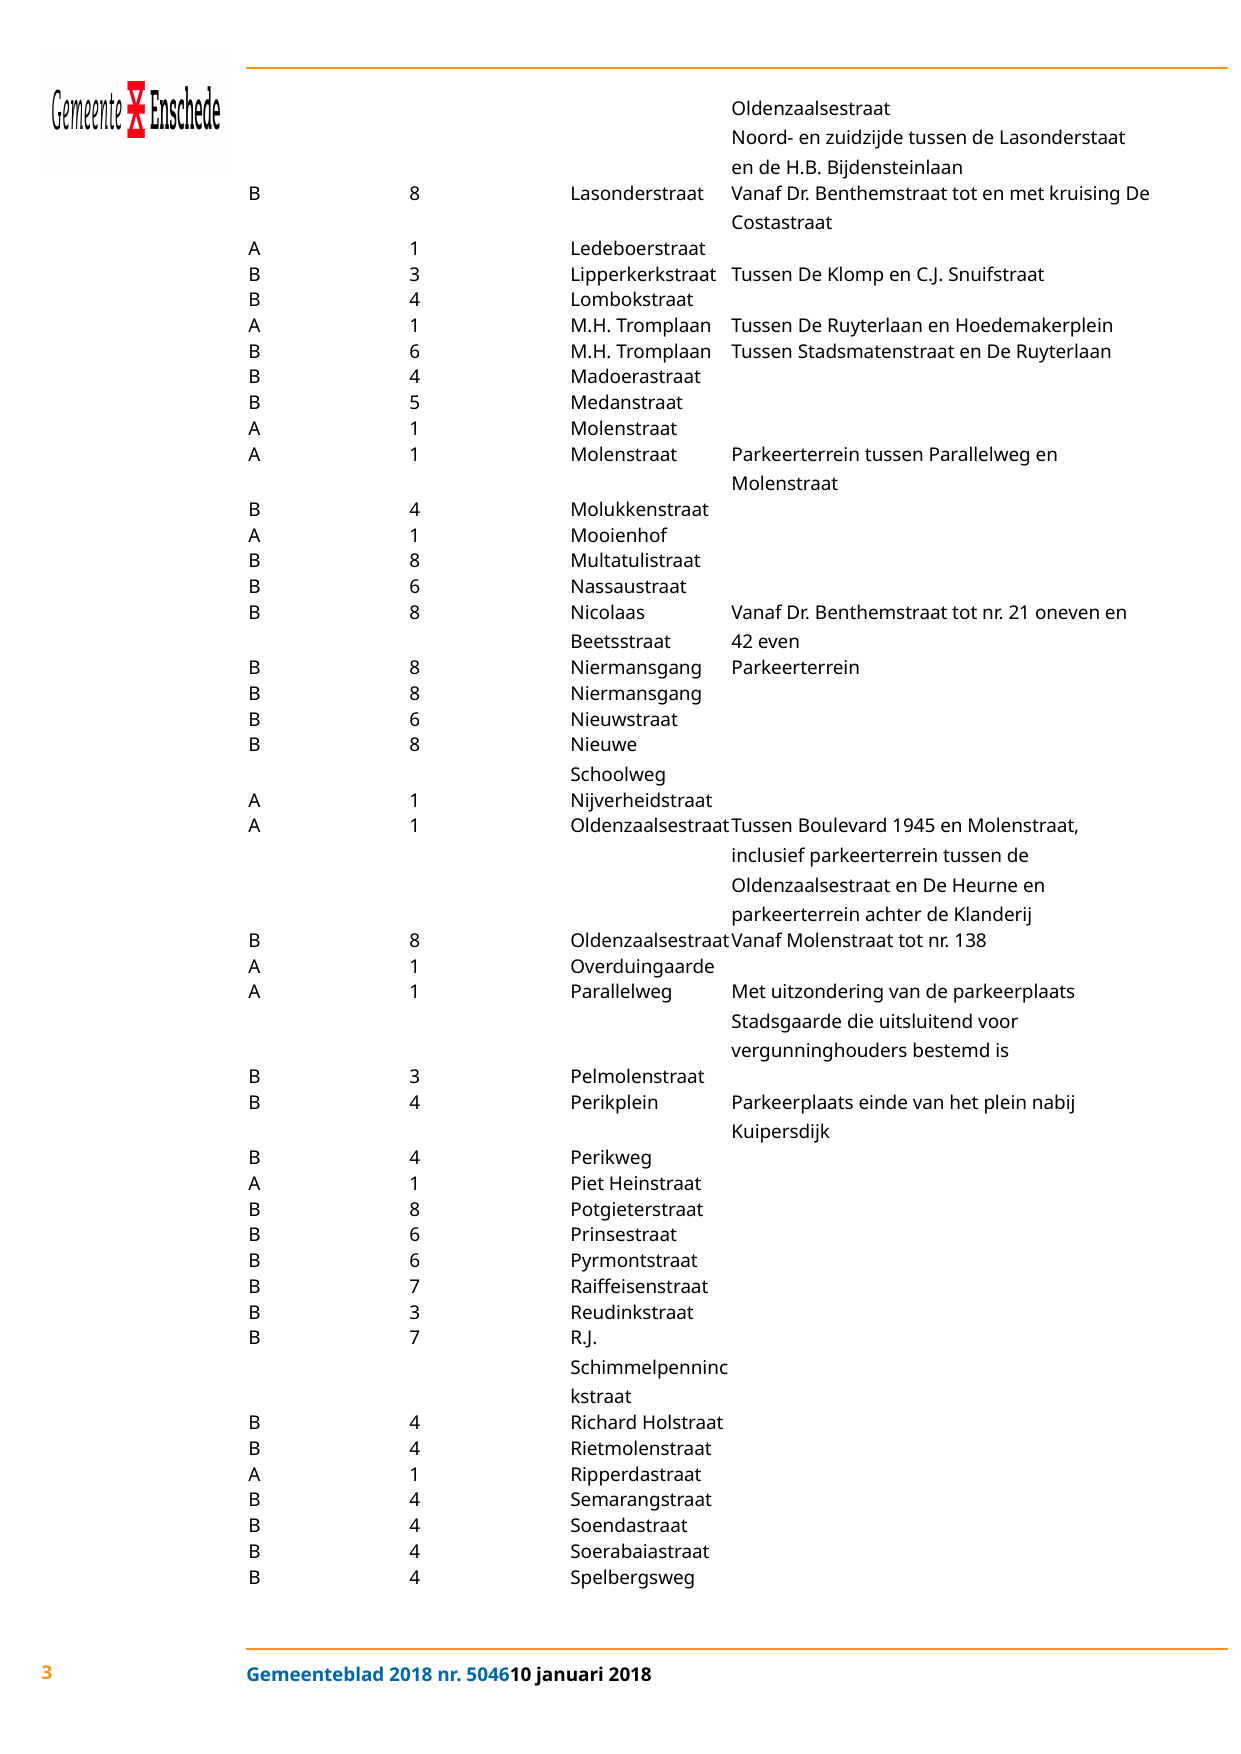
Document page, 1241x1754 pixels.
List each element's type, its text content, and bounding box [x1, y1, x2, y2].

table_cell 8 [409, 1196, 570, 1222]
table_cell 8 [409, 732, 570, 787]
table_cell Madoerastraat [570, 364, 731, 389]
table_cell Soendastraat [570, 1513, 731, 1538]
table_cell Potgieterstraat [570, 1196, 731, 1222]
table_cell A [248, 1461, 409, 1487]
table_cell Molukkenstraat [570, 496, 731, 522]
table_cell B [248, 1410, 409, 1435]
table_cell Nicolaas Beetsstraat [570, 599, 731, 654]
table_cell A [248, 979, 409, 1063]
table_cell B [248, 548, 409, 573]
table_cell Rietmolenstraat [570, 1435, 731, 1461]
table_cell [731, 1435, 1152, 1461]
table_cell Perikweg [570, 1145, 731, 1170]
table_cell Parkeerplaats einde van het plein nabij Kuipersdijk [731, 1089, 1152, 1144]
table_cell 1 [409, 441, 570, 496]
table_cell Met uitzondering van de parkeerplaats Stadsgaarde die uitsluitend voor vergunninghouders bestemd is [731, 979, 1152, 1063]
table_cell Tussen Boulevard 1945 en Molenstraat, inclusief parkeerterrein tussen de Oldenzaalsestraat en De Heurne en parkeerterrein achter de Klanderij [731, 813, 1152, 927]
table_cell [731, 364, 1152, 389]
table_cell B [248, 732, 409, 787]
table_cell Raiffeisenstraat [570, 1273, 731, 1299]
table_cell 8 [409, 927, 570, 953]
table_cell Nassaustraat [570, 573, 731, 599]
table_cell [731, 1564, 1152, 1589]
table_cell [731, 496, 1152, 522]
table_cell B [248, 573, 409, 599]
table_cell 1 [409, 953, 570, 978]
table_cell [731, 389, 1152, 415]
table_cell Parallelweg [570, 979, 731, 1063]
table_cell [731, 1145, 1152, 1170]
table_cell [731, 1410, 1152, 1435]
table_cell Lasonderstraat [570, 180, 731, 235]
table_cell 6 [409, 1222, 570, 1247]
table_cell Niermansgang [570, 654, 731, 680]
table_cell 6 [409, 573, 570, 599]
table_cell [731, 1196, 1152, 1222]
table_cell [731, 522, 1152, 548]
table_cell [731, 573, 1152, 599]
table_cell 4 [409, 1564, 570, 1589]
table_cell Spelbergsweg [570, 1564, 731, 1589]
table_cell [731, 1248, 1152, 1273]
table_cell Vanaf Molenstraat tot nr. 138 [731, 927, 1152, 953]
table_cell [731, 235, 1152, 261]
table_cell 6 [409, 1248, 570, 1273]
table_cell Prinsestraat [570, 1222, 731, 1247]
table_cell [731, 1513, 1152, 1538]
table_cell B [248, 706, 409, 732]
table_cell B [248, 364, 409, 389]
table_cell 8 [409, 654, 570, 680]
table_cell [731, 548, 1152, 573]
table_cell [731, 953, 1152, 978]
table_cell A [248, 787, 409, 813]
table_cell Nijverheidstraat [570, 787, 731, 813]
table_cell Molenstraat [570, 441, 731, 496]
table_cell M.H. Tromplaan [570, 312, 731, 338]
table_cell [731, 1538, 1152, 1564]
table_cell A [248, 441, 409, 496]
table_cell Richard Holstraat [570, 1410, 731, 1435]
table_cell 8 [409, 599, 570, 654]
table_cell Reudinkstraat [570, 1299, 731, 1324]
table_cell Nieuwstraat [570, 706, 731, 732]
table_cell [731, 1299, 1152, 1324]
table_cell Niermansgang [570, 680, 731, 706]
table_cell 1 [409, 813, 570, 927]
table_cell B [248, 1248, 409, 1273]
table_cell B [248, 286, 409, 312]
table_cell 1 [409, 787, 570, 813]
table_cell 6 [409, 706, 570, 732]
table_cell 4 [409, 1538, 570, 1564]
table_cell B [248, 496, 409, 522]
table_cell Pelmolenstraat [570, 1064, 731, 1089]
table_cell Parkeerterrein tussen Parallelweg en Molenstraat [731, 441, 1152, 496]
table_cell [570, 95, 731, 180]
table_cell [731, 1273, 1152, 1299]
table_cell [731, 1170, 1152, 1196]
table_cell 4 [409, 1410, 570, 1435]
table_cell Lipperkerkstraat [570, 261, 731, 286]
table_cell B [248, 1299, 409, 1324]
table_cell B [248, 1089, 409, 1144]
table_cell 4 [409, 496, 570, 522]
table_cell [731, 415, 1152, 441]
table_cell A [248, 235, 409, 261]
table_cell Oldenzaalsestraat [570, 813, 731, 927]
table_cell 8 [409, 548, 570, 573]
table_cell Overduingaarde [570, 953, 731, 978]
table_cell Tussen Stadsmatenstraat en De Ruyterlaan [731, 338, 1152, 364]
table_cell 1 [409, 1170, 570, 1196]
table_cell Ripperdastraat [570, 1461, 731, 1487]
table_cell B [248, 1325, 409, 1409]
table_cell 4 [409, 1513, 570, 1538]
table_cell [731, 1461, 1152, 1487]
table_cell Medanstraat [570, 389, 731, 415]
table_cell A [248, 522, 409, 548]
table_cell Parkeerterrein [731, 654, 1152, 680]
table_cell A [248, 1170, 409, 1196]
table_cell B [248, 1222, 409, 1247]
table_cell 1 [409, 979, 570, 1063]
table_cell Oldenzaalsestraat Noord- en zuidzijde tussen de Lasonderstaat en de H.B. Bijdensteinlaan [731, 95, 1152, 180]
table_cell 4 [409, 364, 570, 389]
table_cell [731, 286, 1152, 312]
table_cell [731, 787, 1152, 813]
table_cell B [248, 338, 409, 364]
table_cell B [248, 1487, 409, 1512]
table_cell B [248, 1435, 409, 1461]
table_cell B [248, 1196, 409, 1222]
table_cell Tussen De Ruyterlaan en Hoedemakerplein [731, 312, 1152, 338]
table_cell 5 [409, 389, 570, 415]
table_cell 1 [409, 235, 570, 261]
table_cell Semarangstraat [570, 1487, 731, 1512]
table_cell Soerabaiastraat [570, 1538, 731, 1564]
table_cell 4 [409, 1089, 570, 1144]
table_cell 4 [409, 1435, 570, 1461]
table_cell B [248, 1513, 409, 1538]
table_cell 3 [409, 1064, 570, 1089]
table_cell 7 [409, 1325, 570, 1409]
picture [41, 47, 231, 172]
table_cell 6 [409, 338, 570, 364]
table_cell [731, 1064, 1152, 1089]
table_cell A [248, 415, 409, 441]
table_cell 8 [409, 680, 570, 706]
table_cell Piet Heinstraat [570, 1170, 731, 1196]
table_cell B [248, 261, 409, 286]
table_cell [248, 95, 409, 180]
table_cell B [248, 1564, 409, 1589]
table_cell Ledeboerstraat [570, 235, 731, 261]
table_cell 7 [409, 1273, 570, 1299]
table_cell A [248, 953, 409, 978]
table_cell 3 [409, 261, 570, 286]
table_cell B [248, 927, 409, 953]
table_cell 1 [409, 1461, 570, 1487]
table_cell Molenstraat [570, 415, 731, 441]
table_cell 3 [409, 1299, 570, 1324]
table_cell M.H. Tromplaan [570, 338, 731, 364]
table_cell [731, 1487, 1152, 1512]
table_cell B [248, 1538, 409, 1564]
table_cell 4 [409, 286, 570, 312]
table_cell [731, 732, 1152, 787]
table_cell Mooienhof [570, 522, 731, 548]
table_cell R.J. Schimmelpenninckstraat [570, 1325, 731, 1409]
table_cell Nieuwe Schoolweg [570, 732, 731, 787]
table_cell [731, 706, 1152, 732]
table_cell B [248, 680, 409, 706]
table_cell Lombokstraat [570, 286, 731, 312]
table_cell B [248, 389, 409, 415]
table_cell B [248, 599, 409, 654]
table_cell B [248, 180, 409, 235]
table_cell 8 [409, 180, 570, 235]
table_cell A [248, 813, 409, 927]
table_cell Pyrmontstraat [570, 1248, 731, 1273]
table_cell [409, 95, 570, 180]
table_cell 4 [409, 1487, 570, 1512]
table_cell B [248, 654, 409, 680]
table_cell Perikplein [570, 1089, 731, 1144]
table_cell B [248, 1064, 409, 1089]
table_cell Multatulistraat [570, 548, 731, 573]
table_cell [731, 1222, 1152, 1247]
table_cell B [248, 1145, 409, 1170]
table_cell [731, 680, 1152, 706]
table_cell Vanaf Dr. Benthemstraat tot en met kruising De Costastraat [731, 180, 1152, 235]
table_cell 4 [409, 1145, 570, 1170]
table_cell A [248, 312, 409, 338]
table_cell 1 [409, 522, 570, 548]
table_cell 1 [409, 312, 570, 338]
table_cell B [248, 1273, 409, 1299]
table_cell Oldenzaalsestraat [570, 927, 731, 953]
table_cell 1 [409, 415, 570, 441]
table_cell Vanaf Dr. Benthemstraat tot nr. 21 oneven en 42 even [731, 599, 1152, 654]
table_cell Tussen De Klomp en C.J. Snuifstraat [731, 261, 1152, 286]
table_cell [731, 1325, 1152, 1409]
